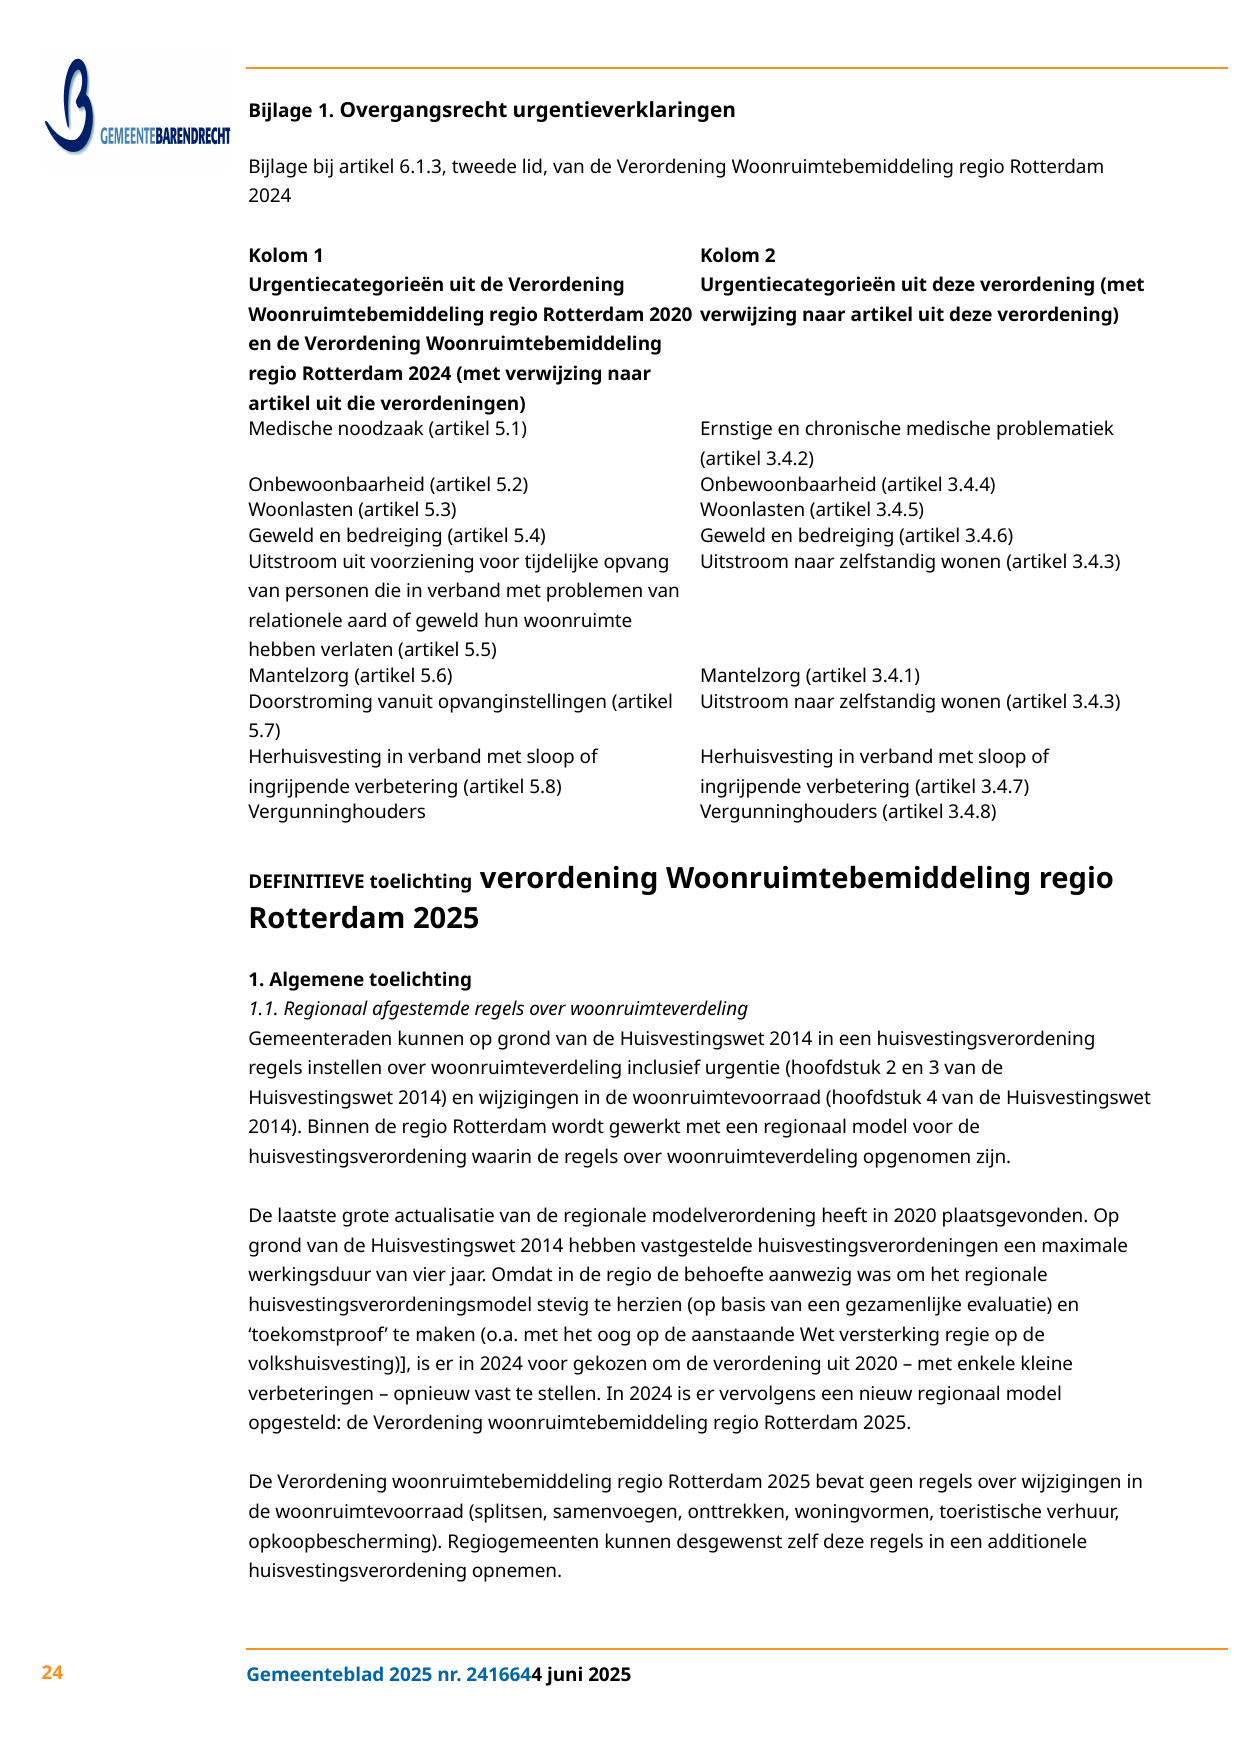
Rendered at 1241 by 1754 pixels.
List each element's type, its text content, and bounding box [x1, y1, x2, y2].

text 1.1. Regionaal afgestemde regels over woonruimteverdeling [248, 995, 1152, 1021]
table_cell Ernstige en chronische medische problematiek (artikel 3.4.2) [700, 415, 1152, 471]
table_cell Herhuisvesting in verband met sloop of ingrijpende verbetering (artikel 3.4.7) [700, 744, 1152, 799]
text Bijlage 1. Overgangsrecht urgentieverklaringen [248, 95, 1152, 123]
table_cell Vergunninghouders (artikel 3.4.8) [700, 799, 1152, 824]
text De laatste grote actualisatie van de regionale modelverordening heeft in 2020 plaatsgevonden. Op grond van de Huisvestingswet 2014 hebben vastgestelde huisvestingsverordeningen een maximale werkingsduur van vier jaar. Omdat in de regio de behoefte aanwezig was om het regionale huisvestingsverordeningsmodel stevig te herzien (op basis van een gezamenlijke evaluatie) en ‘toekomstproof’ te maken (o.a. met het oog op de aanstaande Wet versterking regie op de volkshuisvesting)], is er in 2024 voor gekozen om de verordening uit 2020 – met enkele kleine verbeteringen – opnieuw vast te stellen. In 2024 is er vervolgens een nieuw regionaal model opgesteld: de Verordening woonruimtebemiddeling regio Rotterdam 2025. [248, 1202, 1152, 1435]
table_cell Medische noodzaak (artikel 5.1) [248, 415, 700, 471]
table_cell Doorstroming vanuit opvanginstellingen (artikel 5.7) [248, 688, 700, 743]
table_cell Mantelzorg (artikel 5.6) [248, 663, 700, 688]
table_cell Woonlasten (artikel 3.4.5) [700, 496, 1152, 522]
table_cell Onbewoonbaarheid (artikel 5.2) [248, 471, 700, 496]
table_cell Geweld en bedreiging (artikel 3.4.6) [700, 522, 1152, 548]
text De Verordening woonruimtebemiddeling regio Rotterdam 2025 bevat geen regels over wijzigingen in de woonruimtevoorraad (splitsen, samenvoegen, onttrekken, woningvormen, toeristische verhuur, opkoopbescherming). Regiogemeenten kunnen desgewenst zelf deze regels in een additionele huisvestingsverordening opnemen. [248, 1469, 1152, 1583]
table_cell Uitstroom uit voorziening voor tijdelijke opvang van personen die in verband met problemen van relationele aard of geweld hun woonruimte hebben verlaten (artikel 5.5) [248, 548, 700, 662]
text 1. Algemene toelichting [248, 966, 1152, 992]
table_header Kolom 1 Urgentiecategorieën uit de Verordening Woonruimtebemiddeling regio Rotterdam 2020 en de Verordening Woonruimtebemiddeling regio Rotterdam 2024 (met verwijzing naar artikel uit die verordeningen) [248, 242, 700, 415]
table_header Kolom 2 Urgentiecategorieën uit deze verordening (met verwijzing naar artikel uit deze verordening) [700, 242, 1152, 415]
picture [41, 47, 231, 172]
table_cell Onbewoonbaarheid (artikel 3.4.4) [700, 471, 1152, 496]
text Bijlage bij artikel 6.1.3, tweede lid, van de Verordening Woonruimtebemiddeling regio Rotterdam 2024 [248, 153, 1152, 208]
table_cell Uitstroom naar zelfstandig wonen (artikel 3.4.3) [700, 548, 1152, 662]
table_cell Mantelzorg (artikel 3.4.1) [700, 663, 1152, 688]
text DEFINITIEVE toelichting verordening Woonruimtebemiddeling regio Rotterdam 2025 [248, 857, 1152, 937]
table_cell Woonlasten (artikel 5.3) [248, 496, 700, 522]
table_cell Geweld en bedreiging (artikel 5.4) [248, 522, 700, 548]
table_cell Vergunninghouders [248, 799, 700, 824]
table_cell Uitstroom naar zelfstandig wonen (artikel 3.4.3) [700, 688, 1152, 743]
text Gemeenteraden kunnen op grond van de Huisvestingswet 2014 in een huisvestingsverordening regels instellen over woonruimteverdeling inclusief urgentie (hoofdstuk 2 en 3 van de Huisvestingswet 2014) en wijzigingen in de woonruimtevoorraad (hoofdstuk 4 van de Huisvestingswet 2014). Binnen de regio Rotterdam wordt gewerkt met een regionaal model voor de huisvestingsverordening waarin de regels over woonruimteverdeling opgenomen zijn. [248, 1025, 1152, 1169]
table_cell Herhuisvesting in verband met sloop of ingrijpende verbetering (artikel 5.8) [248, 744, 700, 799]
